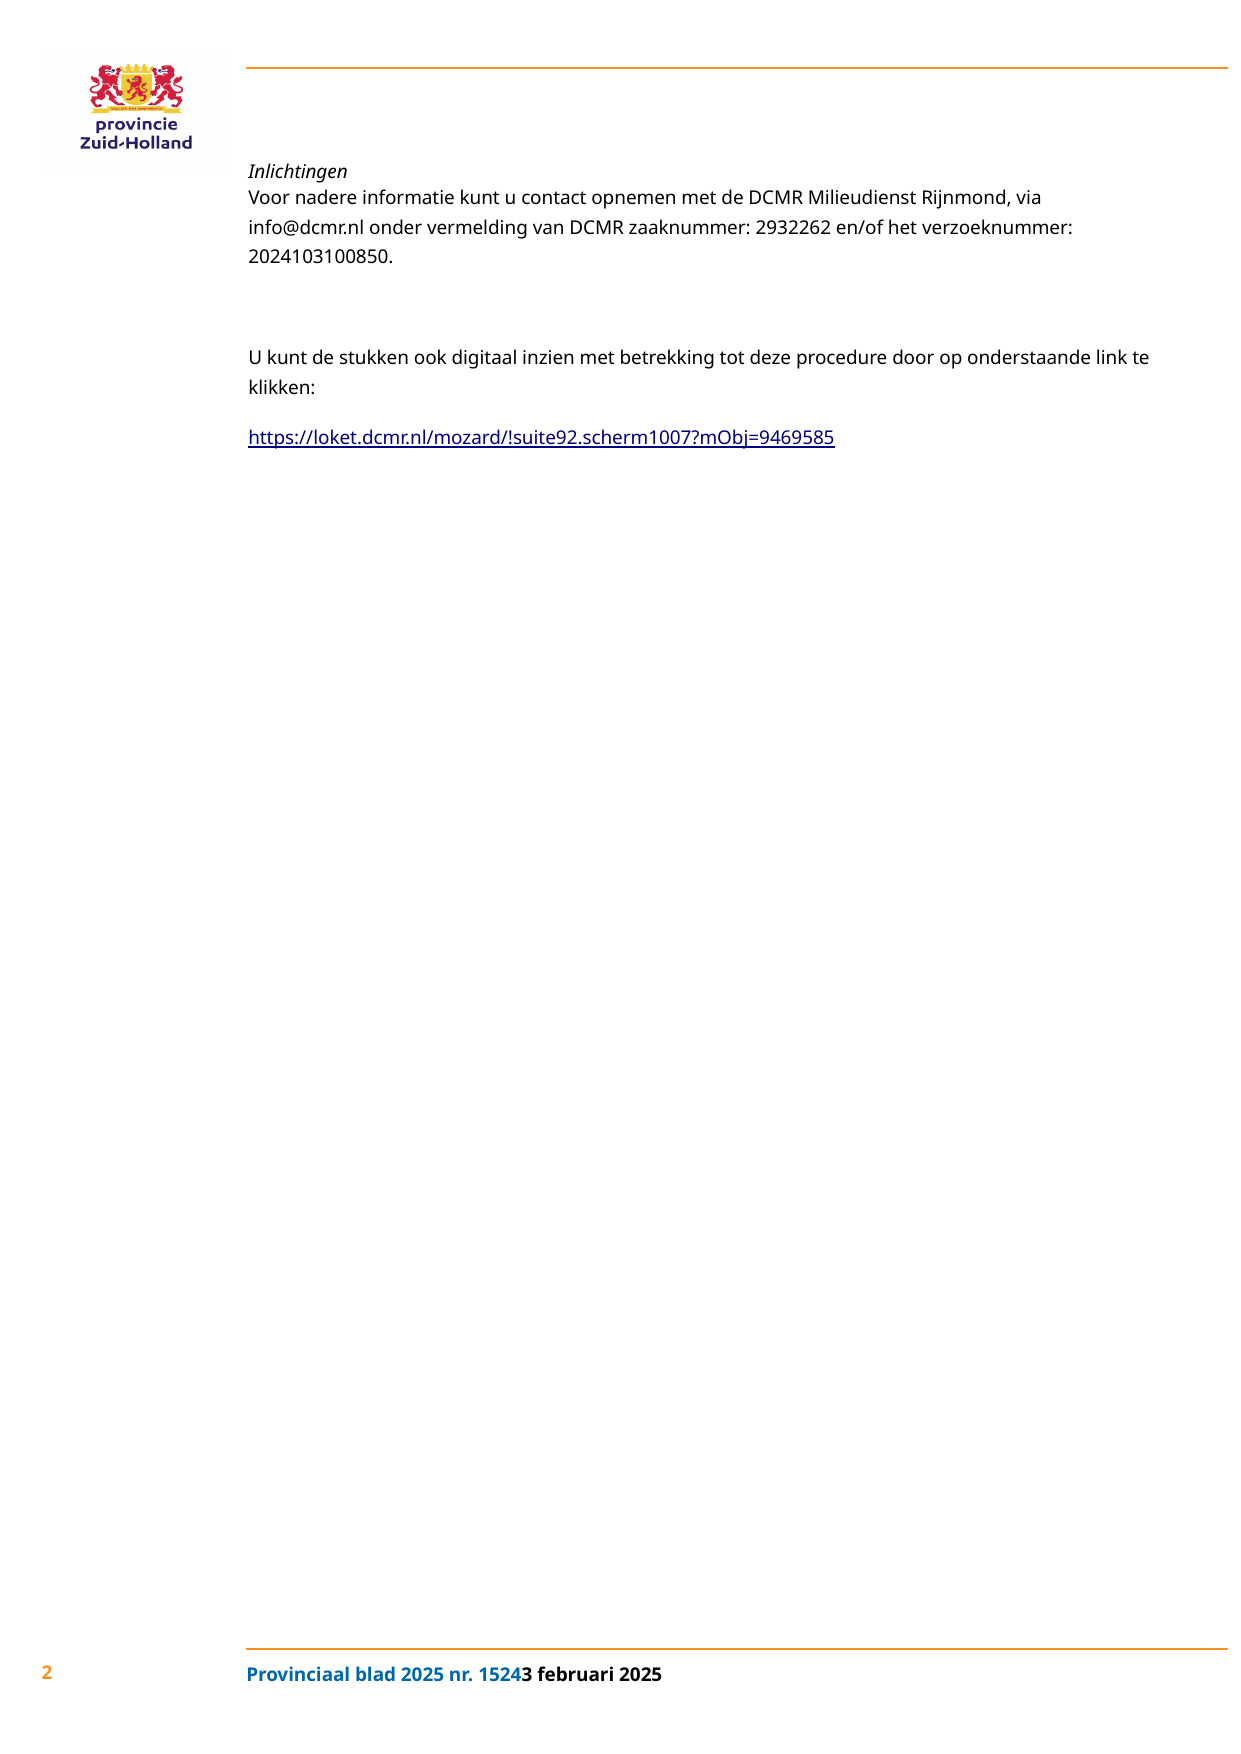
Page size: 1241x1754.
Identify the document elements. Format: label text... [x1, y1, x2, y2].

text https://loket.dcmr.nl/mozard/!suite92.scherm1007?mObj=9469585 [248, 424, 1152, 450]
text Voor nadere informatie kunt u contact opnemen met de DCMR Milieudienst Rijnmond, via info@dcmr.nl onder vermelding van DCMR zaaknummer: 2932262 en/of het verzoeknummer: 2024103100850. [248, 184, 1152, 269]
text Inlichtingen [248, 159, 1152, 184]
text U kunt de stukken ook digitaal inzien met betrekking tot deze procedure door op onderstaande link te klikken: [248, 344, 1152, 400]
picture [41, 47, 231, 172]
